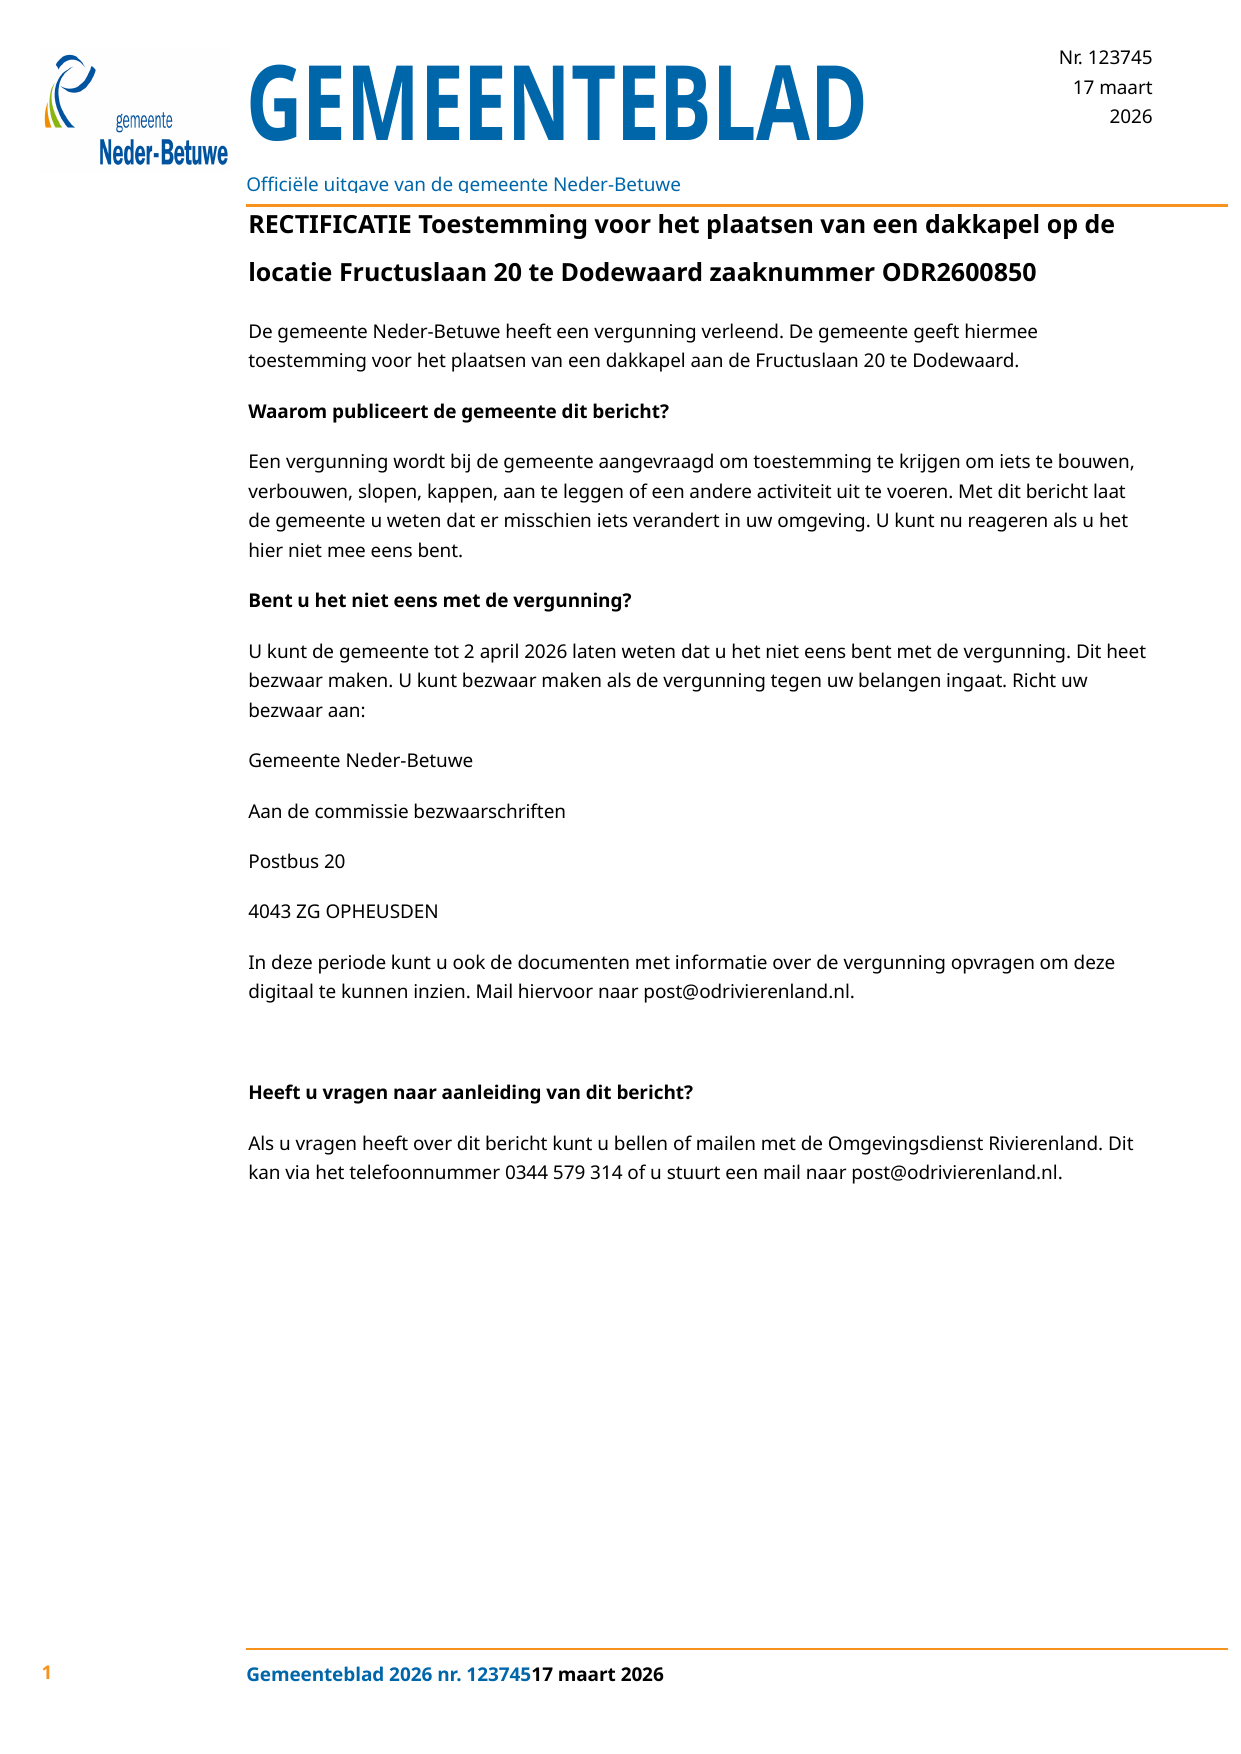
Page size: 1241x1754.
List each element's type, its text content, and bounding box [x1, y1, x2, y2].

text Postbus 20 [248, 848, 1152, 874]
text Waarom publiceert de gemeente dit bericht? [248, 398, 1152, 424]
text Als u vragen heeft over dit bericht kunt u bellen of mailen met de Omgevingsdienst Rivierenland. Dit kan via het telefoonnummer 0344 579 314 of u stuurt een mail naar post@odrivierenland.nl. [248, 1130, 1152, 1185]
text Heeft u vragen naar aanleiding van dit bericht? [248, 1079, 1152, 1105]
text RECTIFICATIE Toestemming voor het plaatsen van een dakkapel op de locatie Fructuslaan 20 te Dodewaard zaaknummer ODR2600850 [248, 207, 1152, 288]
text 4043 ZG OPHEUSDEN [248, 899, 1152, 924]
text Een vergunning wordt bij de gemeente aangevraagd om toestemming te krijgen om iets te bouwen, verbouwen, slopen, kappen, aan te leggen of een andere activiteit uit te voeren. Met dit bericht laat de gemeente u weten dat er misschien iets verandert in uw omgeving. U kunt nu reageren als u het hier niet mee eens bent. [248, 448, 1152, 563]
picture [41, 47, 231, 172]
text De gemeente Neder-Betuwe heeft een vergunning verleend. De gemeente geeft hiermee toestemming voor het plaatsen van een dakkapel aan de Fructuslaan 20 te Dodewaard. [248, 318, 1152, 373]
text Gemeente Neder-Betuwe [248, 747, 1152, 773]
text Aan de commissie bezwaarschriften [248, 798, 1152, 824]
text In deze periode kunt u ook de documenten met informatie over de vergunning opvragen om deze digitaal te kunnen inzien. Mail hiervoor naar post@odrivierenland.nl. [248, 949, 1152, 1004]
text U kunt de gemeente tot 2 april 2026 laten weten dat u het niet eens bent met de vergunning. Dit heet bezwaar maken. U kunt bezwaar maken als de vergunning tegen uw belangen ingaat. Richt uw bezwaar aan: [248, 638, 1152, 723]
text Bent u het niet eens met de vergunning? [248, 587, 1152, 613]
